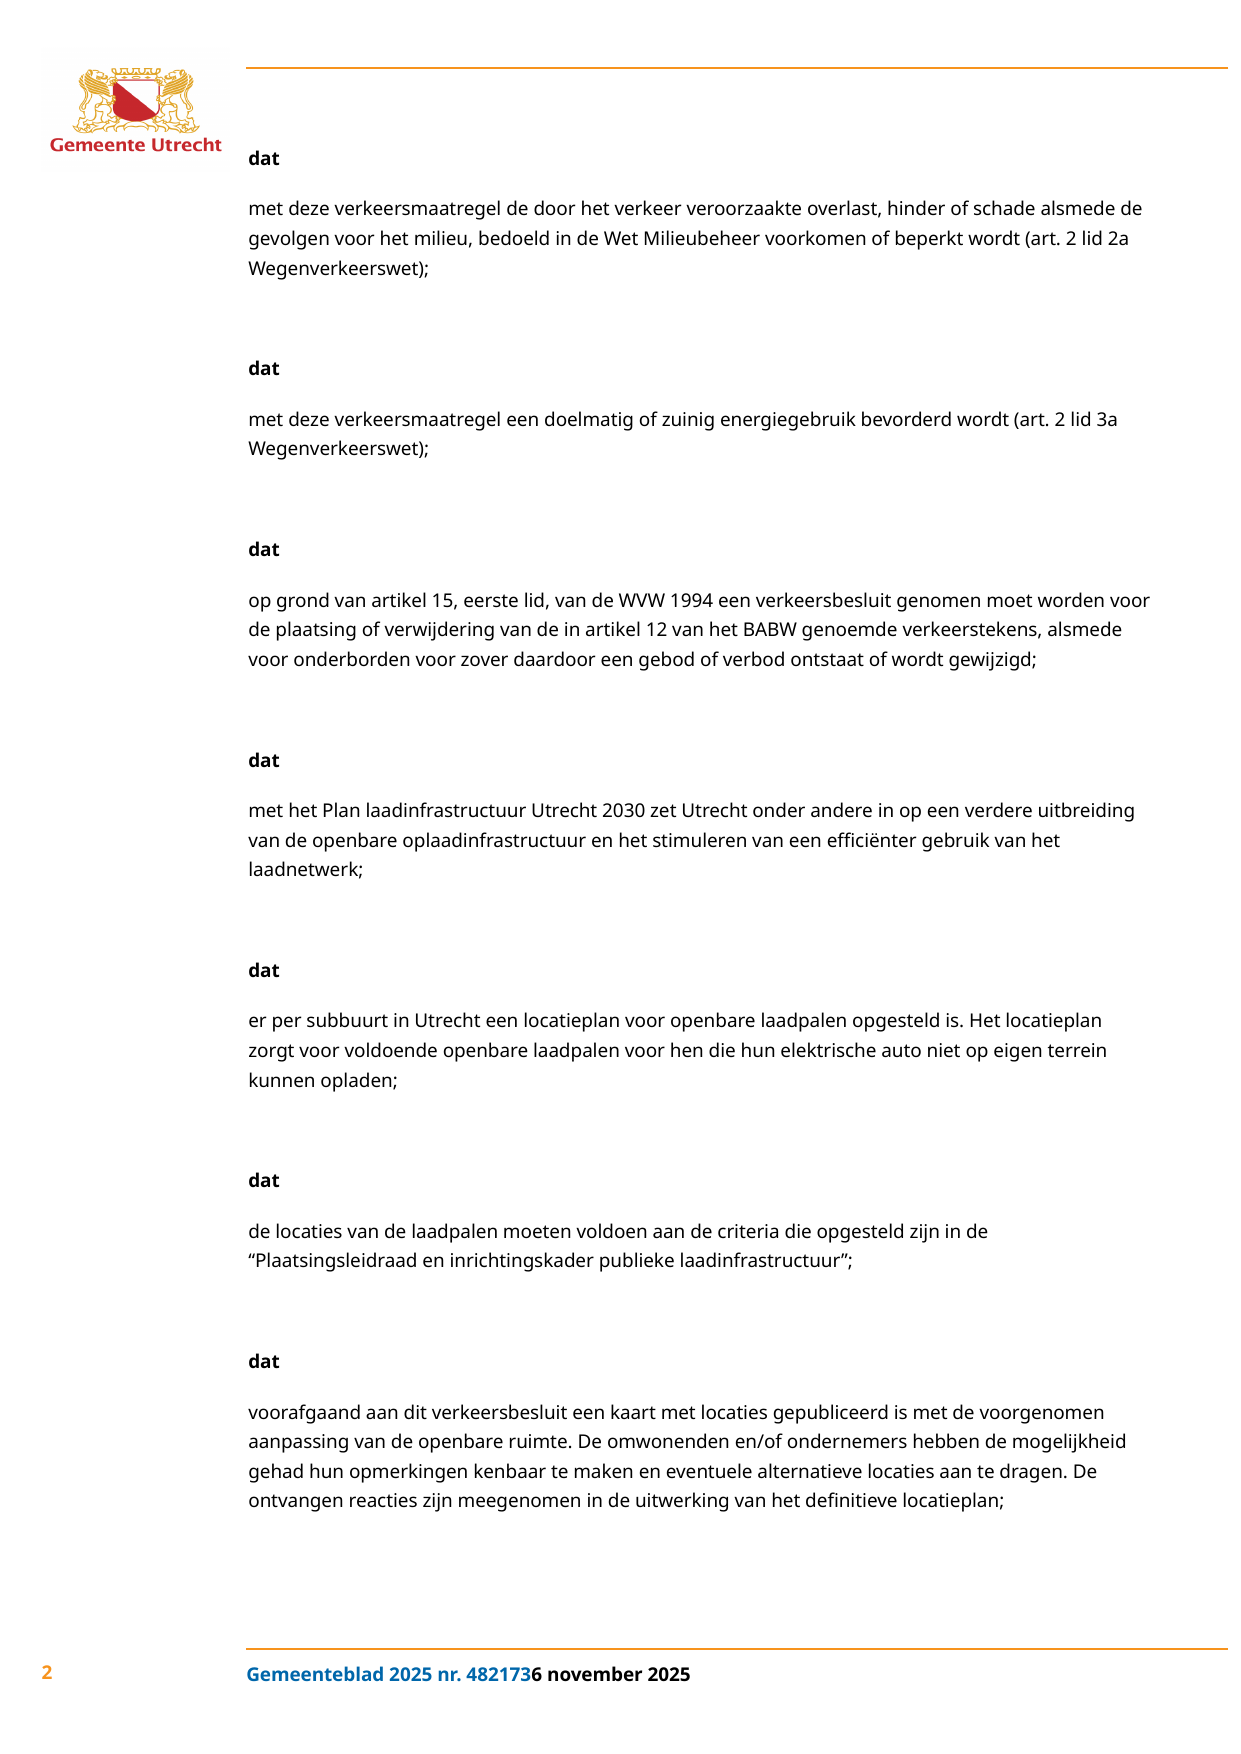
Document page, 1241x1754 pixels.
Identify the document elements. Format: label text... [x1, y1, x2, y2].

text dat [248, 1348, 1152, 1374]
text dat [248, 1168, 1152, 1193]
text met het Plan laadinfrastructuur Utrecht 2030 zet Utrecht onder andere in op een verdere uitbreiding van de openbare oplaadinfrastructuur en het stimuleren van een efficiënter gebruik van het laadnetwerk; [248, 797, 1152, 882]
text er per subbuurt in Utrecht een locatieplan voor openbare laadpalen opgesteld is. Het locatieplan zorgt voor voldoende openbare laadpalen voor hen die hun elektrische auto niet op eigen terrein kunnen opladen; [248, 1008, 1152, 1093]
text dat [248, 747, 1152, 773]
text met deze verkeersmaatregel de door het verkeer veroorzaakte overlast, hinder of schade alsmede de gevolgen voor het milieu, bedoeld in de Wet Milieubeheer voorkomen of beperkt wordt (art. 2 lid 2a Wegenverkeerswet); [248, 196, 1152, 281]
text dat [248, 536, 1152, 562]
text voorafgaand aan dit verkeersbesluit een kaart met locaties gepubliceerd is met de voorgenomen aanpassing van de openbare ruimte. De omwonenden en/of ondernemers hebben de mogelijkheid gehad hun opmerkingen kenbaar te maken en eventuele alternatieve locaties aan te dragen. De ontvangen reacties zijn meegenomen in de uitwerking van het definitieve locatieplan; [248, 1399, 1152, 1513]
text dat [248, 356, 1152, 381]
text de locaties van de laadpalen moeten voldoen aan de criteria die opgesteld zijn in de “Plaatsingsleidraad en inrichtingskader publieke laadinfrastructuur”; [248, 1218, 1152, 1273]
text met deze verkeersmaatregel een doelmatig of zuinig energiegebruik bevorderd wordt (art. 2 lid 3a Wegenverkeerswet); [248, 406, 1152, 461]
picture [41, 47, 231, 172]
text dat [248, 957, 1152, 983]
text dat [248, 145, 1152, 171]
text op grond van artikel 15, eerste lid, van de WVW 1994 een verkeersbesluit genomen moet worden voor de plaatsing of verwijdering van de in artikel 12 van het BABW genoemde verkeerstekens, alsmede voor onderborden voor zover daardoor een gebod of verbod ontstaat of wordt gewijzigd; [248, 587, 1152, 672]
